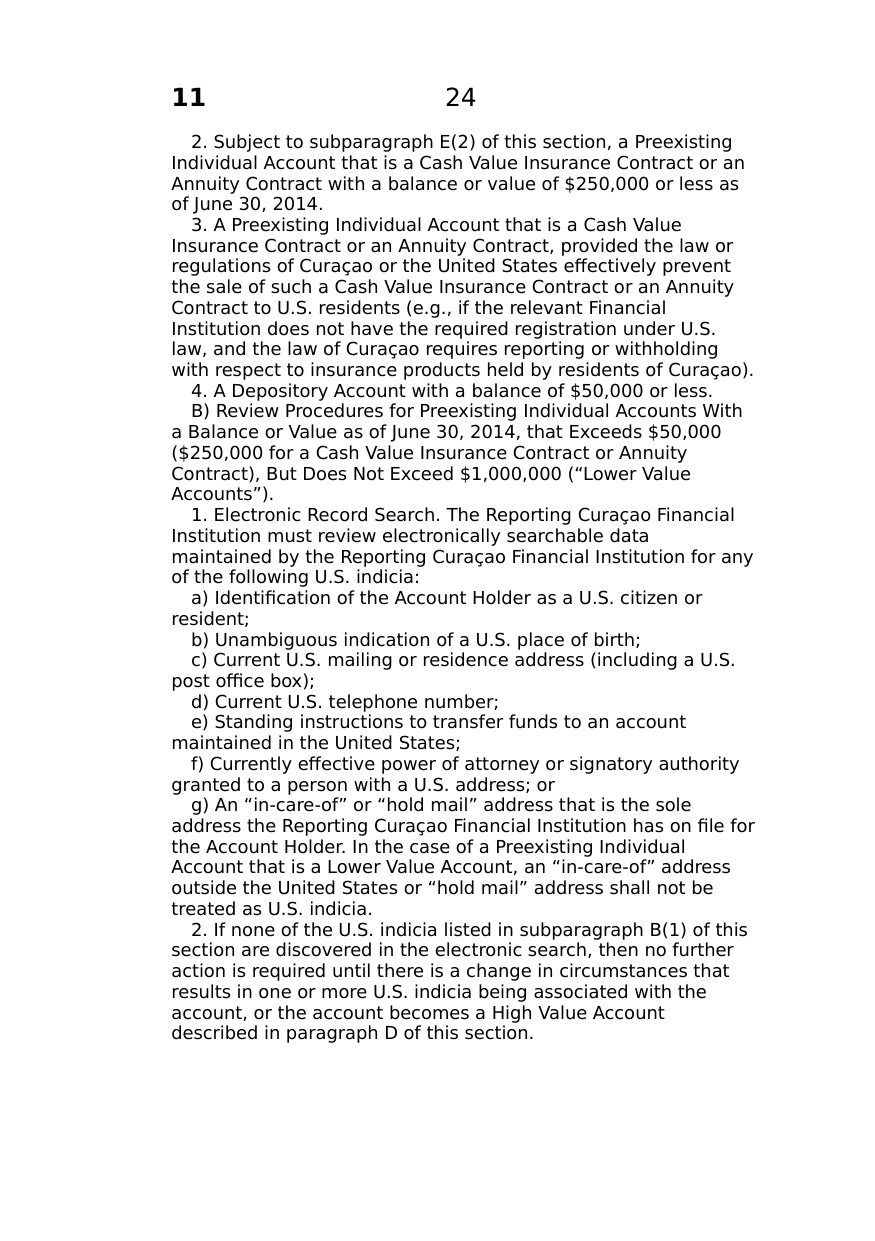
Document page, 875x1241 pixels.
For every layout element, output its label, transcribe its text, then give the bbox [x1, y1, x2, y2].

text g) An “in-care-of” or “hold mail” address that is the sole address the Reporting Curaçao Financial Institution has on file for the Account Holder. In the case of a Preexisting Individual Account that is a Lower Value Account, an “in-care-of” address outside the United States or “hold mail” address shall not be treated as U.S. indicia. [171, 795, 756, 919]
text 2. Subject to subparagraph E(2) of this section, a Preexisting Individual Account that is a Cash Value Insurance Contract or an Annuity Contract with a balance or value of $250,000 or less as of June 30, 2014. [171, 132, 756, 215]
text c) Current U.S. mailing or residence address (including a U.S. post office box); [171, 650, 756, 692]
text 2. If none of the U.S. indicia listed in subparagraph B(1) of this section are discovered in the electronic search, then no further action is required until there is a change in circumstances that results in one or more U.S. indicia being associated with the account, or the account becomes a High Value Account described in paragraph D of this section. [171, 919, 756, 1044]
text b) Unambiguous indication of a U.S. place of birth; [171, 629, 756, 650]
text f) Currently effective power of attorney or signatory authority granted to a person with a U.S. address; or [171, 754, 756, 795]
text d) Current U.S. telephone number; [171, 692, 756, 712]
text a) Identification of the Account Holder as a U.S. citizen or resident; [171, 588, 756, 629]
text B) Review Procedures for Preexisting Individual Accounts With a Balance or Value as of June 30, 2014, that Exceeds $50,000 ($250,000 for a Cash Value Insurance Contract or Annuity Contract), But Does Not Exceed $1,000,000 (“Lower Value Accounts”). [171, 401, 756, 505]
text 4. A Depository Account with a balance of $50,000 or less. [171, 381, 756, 401]
text e) Standing instructions to transfer funds to an account maintained in the United States; [171, 712, 756, 754]
text 1. Electronic Record Search. The Reporting Curaçao Financial Institution must review electronically searchable data maintained by the Reporting Curaçao Financial Institution for any of the following U.S. indicia: [171, 505, 756, 588]
text 3. A Preexisting Individual Account that is a Cash Value Insurance Contract or an Annuity Contract, provided the law or regulations of Curaçao or the United States effectively prevent the sale of such a Cash Value Insurance Contract or an Annuity Contract to U.S. residents (e.g., if the relevant Financial Institution does not have the required registration under U.S. law, and the law of Curaçao requires reporting or withholding with respect to insurance products held by residents of Curaçao). [171, 215, 756, 381]
